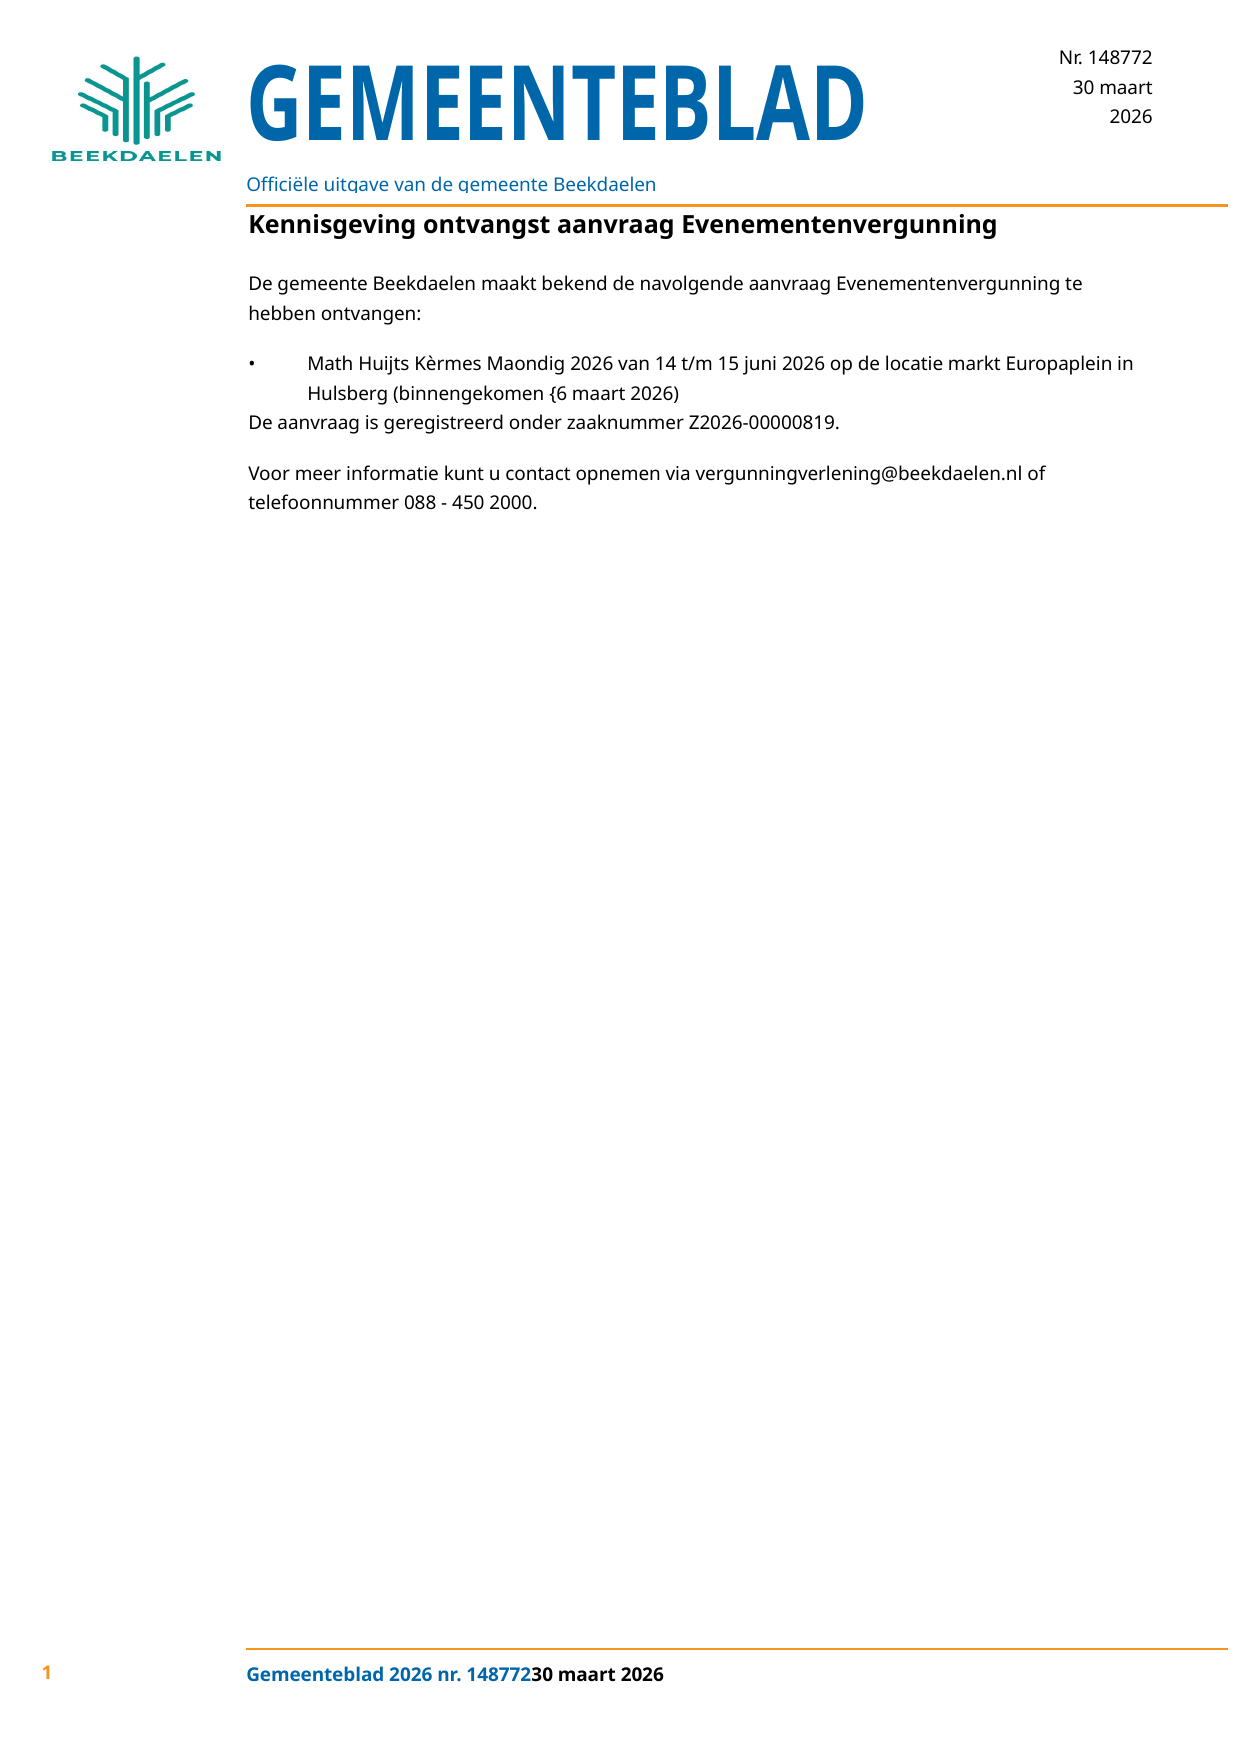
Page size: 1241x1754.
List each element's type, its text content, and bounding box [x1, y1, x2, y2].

list Math Huijts Kèrmes Maondig 2026 van 14 t/m 15 juni 2026 op de locatie markt Europaplein in Hulsberg (binnengekomen {6 maart 2026) [248, 350, 1152, 406]
text Voor meer informatie kunt u contact opnemen via vergunningverlening@beekdaelen.nl of telefoonnummer 088 - 450 2000. [248, 460, 1152, 515]
picture [41, 47, 231, 172]
text Kennisgeving ontvangst aanvraag Evenementenvergunning [248, 207, 1152, 241]
text De gemeente Beekdaelen maakt bekend de navolgende aanvraag Evenementenvergunning te hebben ontvangen: [248, 270, 1152, 326]
text De aanvraag is geregistreerd onder zaaknummer Z2026-00000819. [248, 409, 1152, 435]
